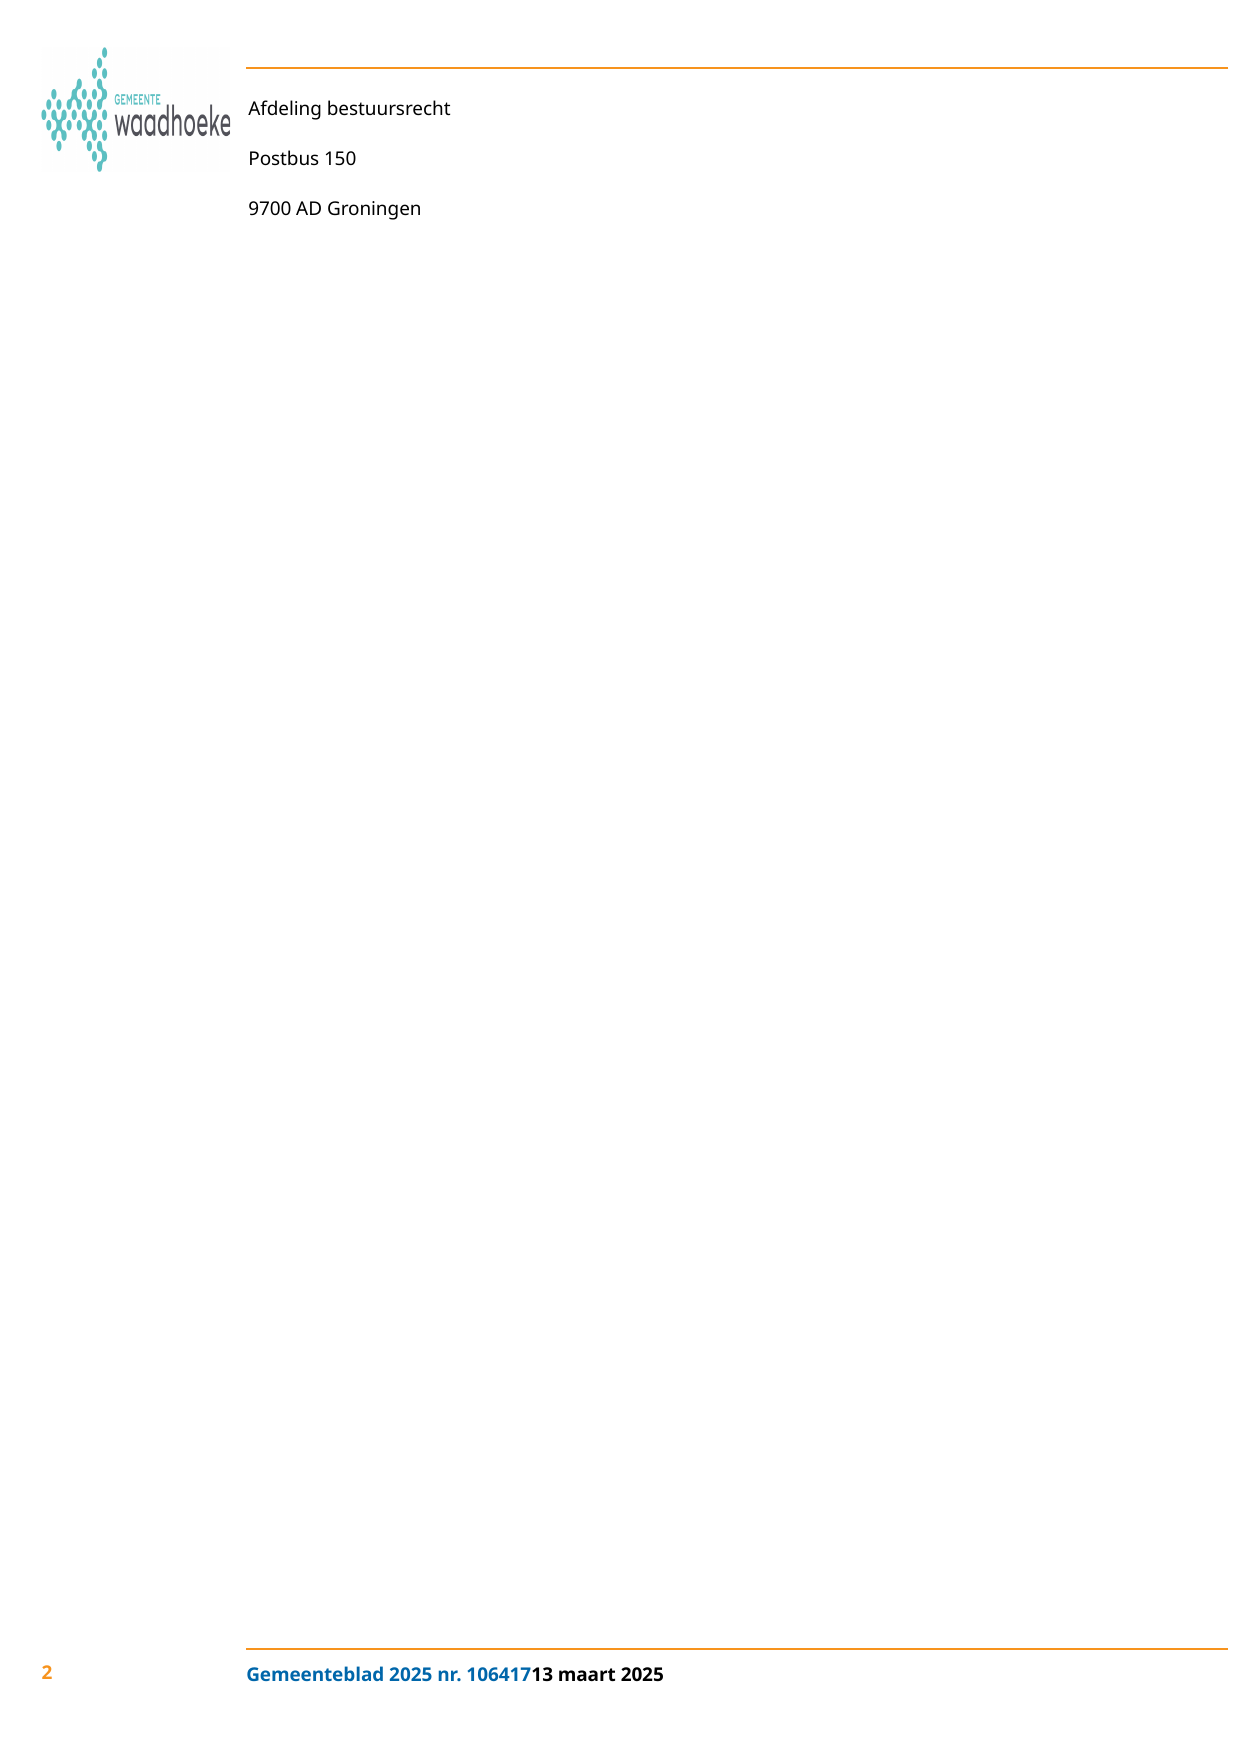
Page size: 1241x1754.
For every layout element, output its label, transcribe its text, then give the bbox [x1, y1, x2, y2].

text Afdeling bestuursrecht [248, 95, 1152, 121]
text Postbus 150 [248, 145, 1152, 171]
picture [41, 47, 231, 172]
text 9700 AD Groningen [248, 196, 1152, 221]
